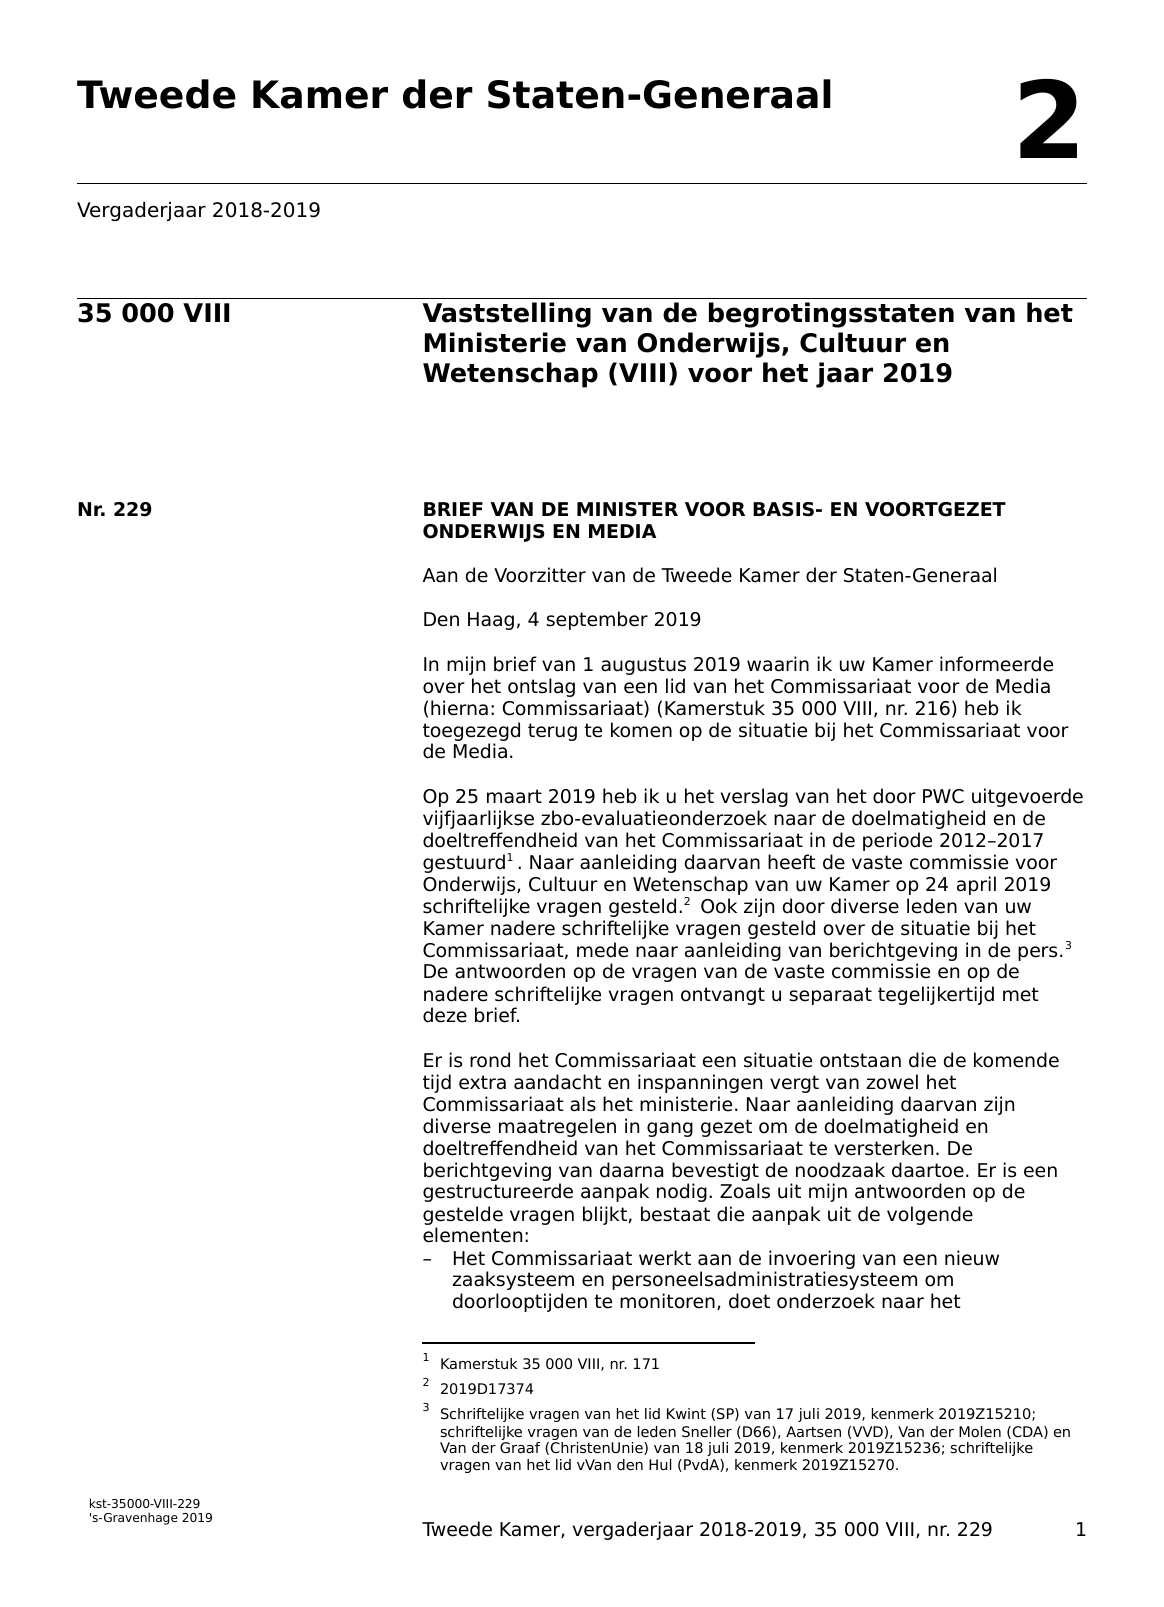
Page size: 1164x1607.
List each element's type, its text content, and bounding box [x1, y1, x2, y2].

text In mijn brief van 1 augustus 2019 waarin ik uw Kamer informeerde over het ontslag van een lid van het Commissariaat voor de Media (hierna: Commissariaat) (Kamerstuk 35 000 VIII, nr. 216) heb ik toegezegd terug te komen op de situatie bij het Commissariaat voor de Media. [422, 653, 1087, 763]
text Schriftelijke vragen van het lid Kwint (SP) van 17 juli 2019, kenmerk 2019Z15210; schriftelijke vragen van de leden Sneller (D66), Aartsen (VVD), Van der Molen (CDA) en Van der Graaf (ChristenUnie) van 18 juli 2019, kenmerk 2019Z15236; schriftelijke vragen van het lid vVan den Hul (PvdA), kenmerk 2019Z15270. [422, 1402, 1087, 1474]
table_header 2 [886, 59, 1087, 183]
text Den Haag, 4 september 2019 [422, 609, 1087, 631]
text 2019D17374 [422, 1377, 1087, 1399]
text kst-35000-VIII-229 [88, 1497, 323, 1511]
text – Het Commissariaat werkt aan de invoering van een nieuw zaaksysteem en personeelsadministratiesysteem om doorlooptijden te monitoren, doet onderzoek naar het [422, 1247, 1087, 1313]
text Op 25 maart 2019 heb ik u het verslag van het door PWC uitgevoerde vijfjaarlijkse zbo-evaluatieonderzoek naar de doelmatigheid en de doeltreffendheid van het Commissariaat in de periode 2012–2017 gestuurd. Naar aanleiding daarvan heeft de vaste commissie voor Onderwijs, Cultuur en Wetenschap van uw Kamer op 24 april 2019 schriftelijke vragen gesteld. Ook zijn door diverse leden van uw Kamer nadere schriftelijke vragen gesteld over de situatie bij het Commissariaat, mede naar aanleiding van berichtgeving in de pers. De antwoorden op de vragen van de vaste commissie en op de nadere schriftelijke vragen ontvangt u separaat tegelijkertijd met deze brief. [422, 786, 1087, 1027]
text 's-Gravenhage 2019 [88, 1511, 323, 1525]
text Er is rond het Commissariaat een situatie ontstaan die de komende tijd extra aandacht en inspanningen vergt van zowel het Commissariaat als het ministerie. Naar aanleiding daarvan zijn diverse maatregelen in gang gezet om de doelmatigheid en doeltreffendheid van het Commissariaat te versterken. De berichtgeving van daarna bevestigt de noodzaak daartoe. Er is een gestructureerde aanpak nodig. Zoals uit mijn antwoorden op de gestelde vragen blijkt, bestaat die aanpak uit de volgende elementen: [422, 1049, 1087, 1247]
subtitle 35 000 VIII Vaststelling van de begrotingsstaten van het Ministerie van Onderwijs, Cultuur en Wetenschap (VIII) voor het jaar 2019 [77, 299, 1087, 388]
table_header Tweede Kamer der Staten-Generaal [77, 59, 886, 183]
subtitle Nr. 229 BRIEF VAN DE MINISTER VOOR BASIS- EN VOORTGEZET ONDERWIJS EN MEDIA [77, 499, 1087, 543]
text Aan de Voorzitter van de Tweede Kamer der Staten-Generaal [422, 565, 1087, 587]
text Kamerstuk 35 000 VIII, nr. 171 [422, 1352, 1087, 1374]
table_cell Vergaderjaar 2018-2019 [77, 184, 1087, 298]
